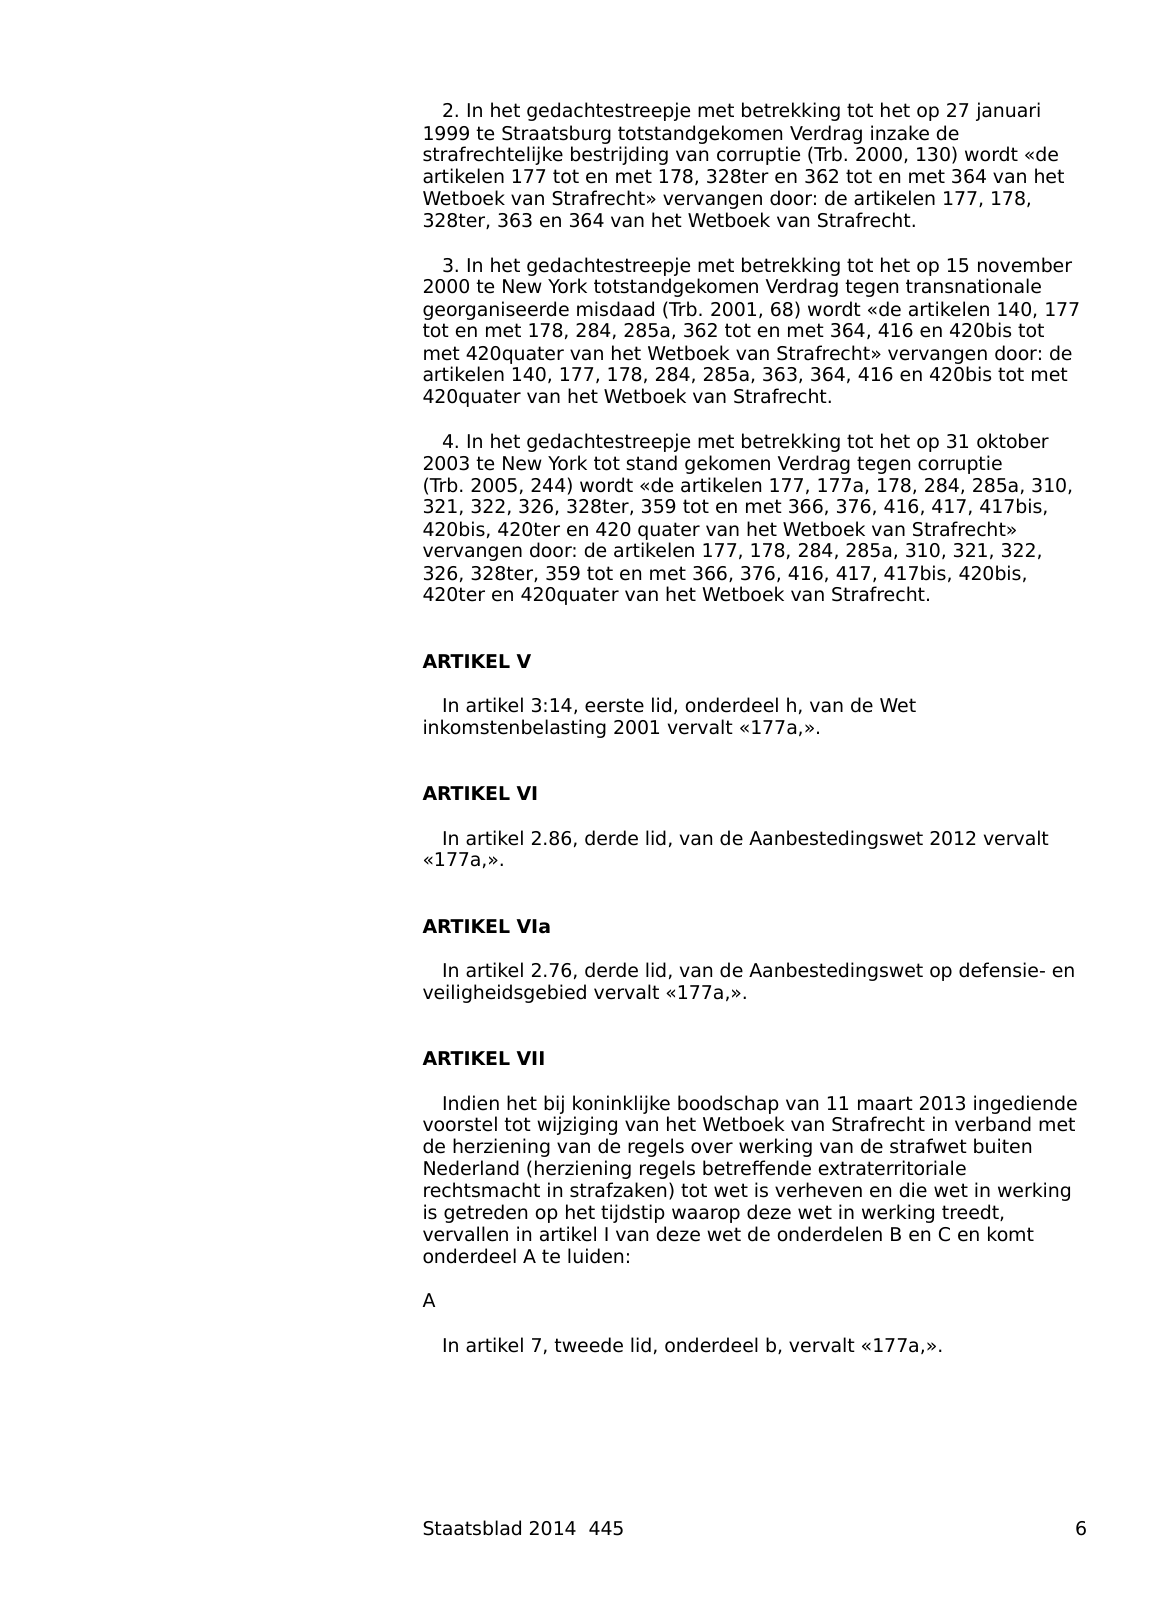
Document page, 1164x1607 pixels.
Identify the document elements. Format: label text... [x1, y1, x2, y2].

subtitle ARTIKEL VI [422, 783, 1087, 805]
text In artikel 3:14, eerste lid, onderdeel h, van de Wet inkomstenbelasting 2001 vervalt «177a,». [422, 695, 1087, 739]
text A [422, 1290, 1087, 1312]
text 3. In het gedachtestreepje met betrekking tot het op 15 november 2000 te New York totstandgekomen Verdrag tegen transnationale georganiseerde misdaad (Trb. 2001, 68) wordt «de artikelen 140, 177 tot en met 178, 284, 285a, 362 tot en met 364, 416 en 420bis tot met 420quater van het Wetboek van Strafrecht» vervangen door: de artikelen 140, 177, 178, 284, 285a, 363, 364, 416 en 420bis tot met 420quater van het Wetboek van Strafrecht. [422, 254, 1087, 408]
subtitle ARTIKEL VII [422, 1048, 1087, 1070]
text 2. In het gedachtestreepje met betrekking tot het op 27 januari 1999 te Straatsburg totstandgekomen Verdrag inzake de strafrechtelijke bestrijding van corruptie (Trb. 2000, 130) wordt «de artikelen 177 tot en met 178, 328ter en 362 tot en met 364 van het Wetboek van Strafrecht» vervangen door: de artikelen 177, 178, 328ter, 363 en 364 van het Wetboek van Strafrecht. [422, 100, 1087, 232]
text 4. In het gedachtestreepje met betrekking tot het op 31 oktober 2003 te New York tot stand gekomen Verdrag tegen corruptie (Trb. 2005, 244) wordt «de artikelen 177, 177a, 178, 284, 285a, 310, 321, 322, 326, 328ter, 359 tot en met 366, 376, 416, 417, 417bis, 420bis, 420ter en 420 quater van het Wetboek van Strafrecht» vervangen door: de artikelen 177, 178, 284, 285a, 310, 321, 322, 326, 328ter, 359 tot en met 366, 376, 416, 417, 417bis, 420bis, 420ter en 420quater van het Wetboek van Strafrecht. [422, 431, 1087, 606]
subtitle ARTIKEL V [422, 651, 1087, 673]
text In artikel 2.76, derde lid, van de Aanbestedingswet op defensie- en veiligheidsgebied vervalt «177a,». [422, 960, 1087, 1004]
text In artikel 2.86, derde lid, van de Aanbestedingswet 2012 vervalt «177a,». [422, 827, 1087, 871]
subtitle ARTIKEL VIa [422, 916, 1087, 938]
text Indien het bij koninklijke boodschap van 11 maart 2013 ingediende voorstel tot wijziging van het Wetboek van Strafrecht in verband met de herziening van de regels over werking van de strafwet buiten Nederland (herziening regels betreffende extraterritoriale rechtsmacht in strafzaken) tot wet is verheven en die wet in werking is getreden op het tijdstip waarop deze wet in werking treedt, vervallen in artikel I van deze wet de onderdelen B en C en komt onderdeel A te luiden: [422, 1092, 1087, 1268]
text In artikel 7, tweede lid, onderdeel b, vervalt «177a,». [422, 1334, 1087, 1357]
